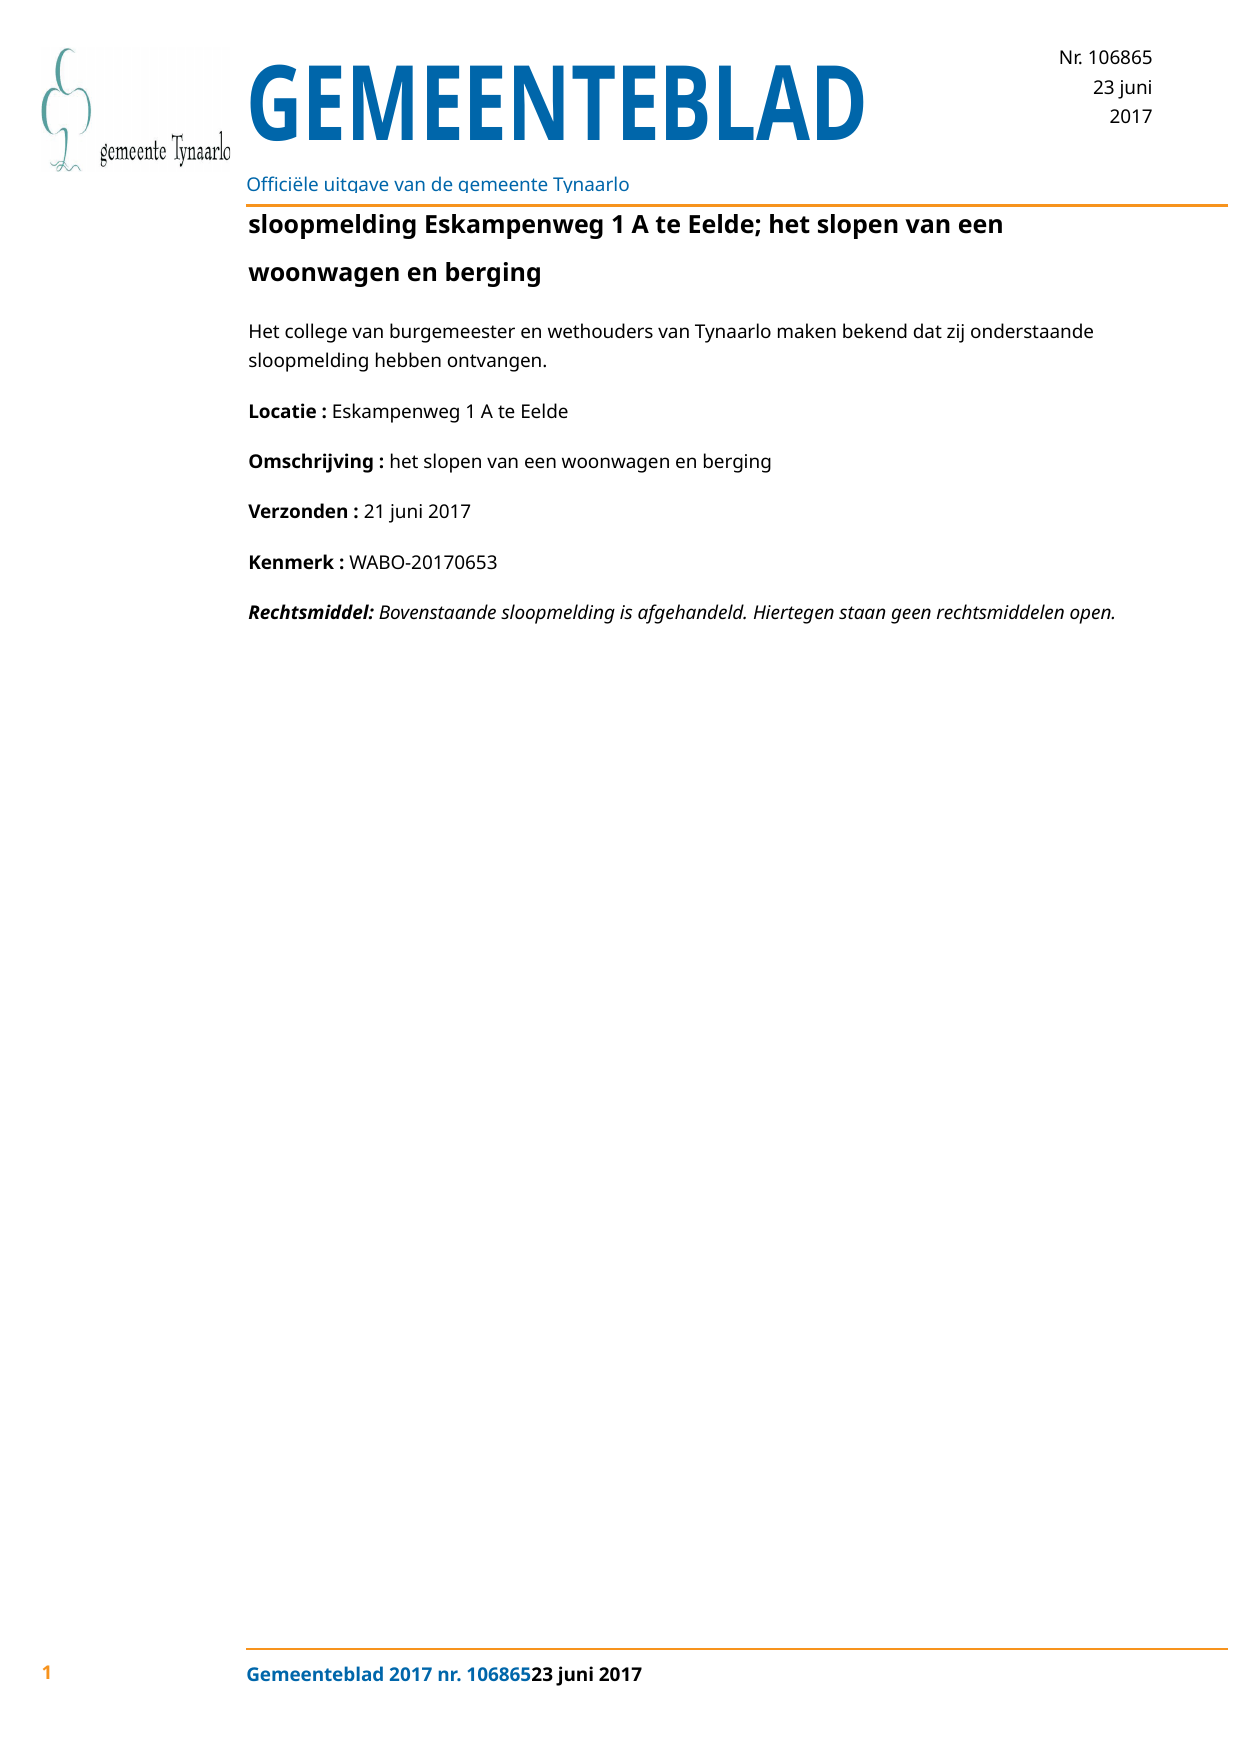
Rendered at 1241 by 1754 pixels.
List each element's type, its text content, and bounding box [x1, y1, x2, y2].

text Locatie : Eskampenweg 1 A te Eelde [248, 398, 1152, 424]
text Het college van burgemeester en wethouders van Tynaarlo maken bekend dat zij onderstaande sloopmelding hebben ontvangen. [248, 318, 1152, 373]
text Omschrijving : het slopen van een woonwagen en berging [248, 448, 1152, 474]
text sloopmelding Eskampenweg 1 A te Eelde; het slopen van een woonwagen en berging [248, 207, 1152, 288]
picture [41, 47, 231, 172]
text Kenmerk : WABO-20170653 [248, 549, 1152, 575]
text Verzonden : 21 juni 2017 [248, 499, 1152, 524]
text Rechtsmiddel: Bovenstaande sloopmelding is afgehandeld. Hiertegen staan geen rechtsmiddelen open. [248, 599, 1152, 625]
